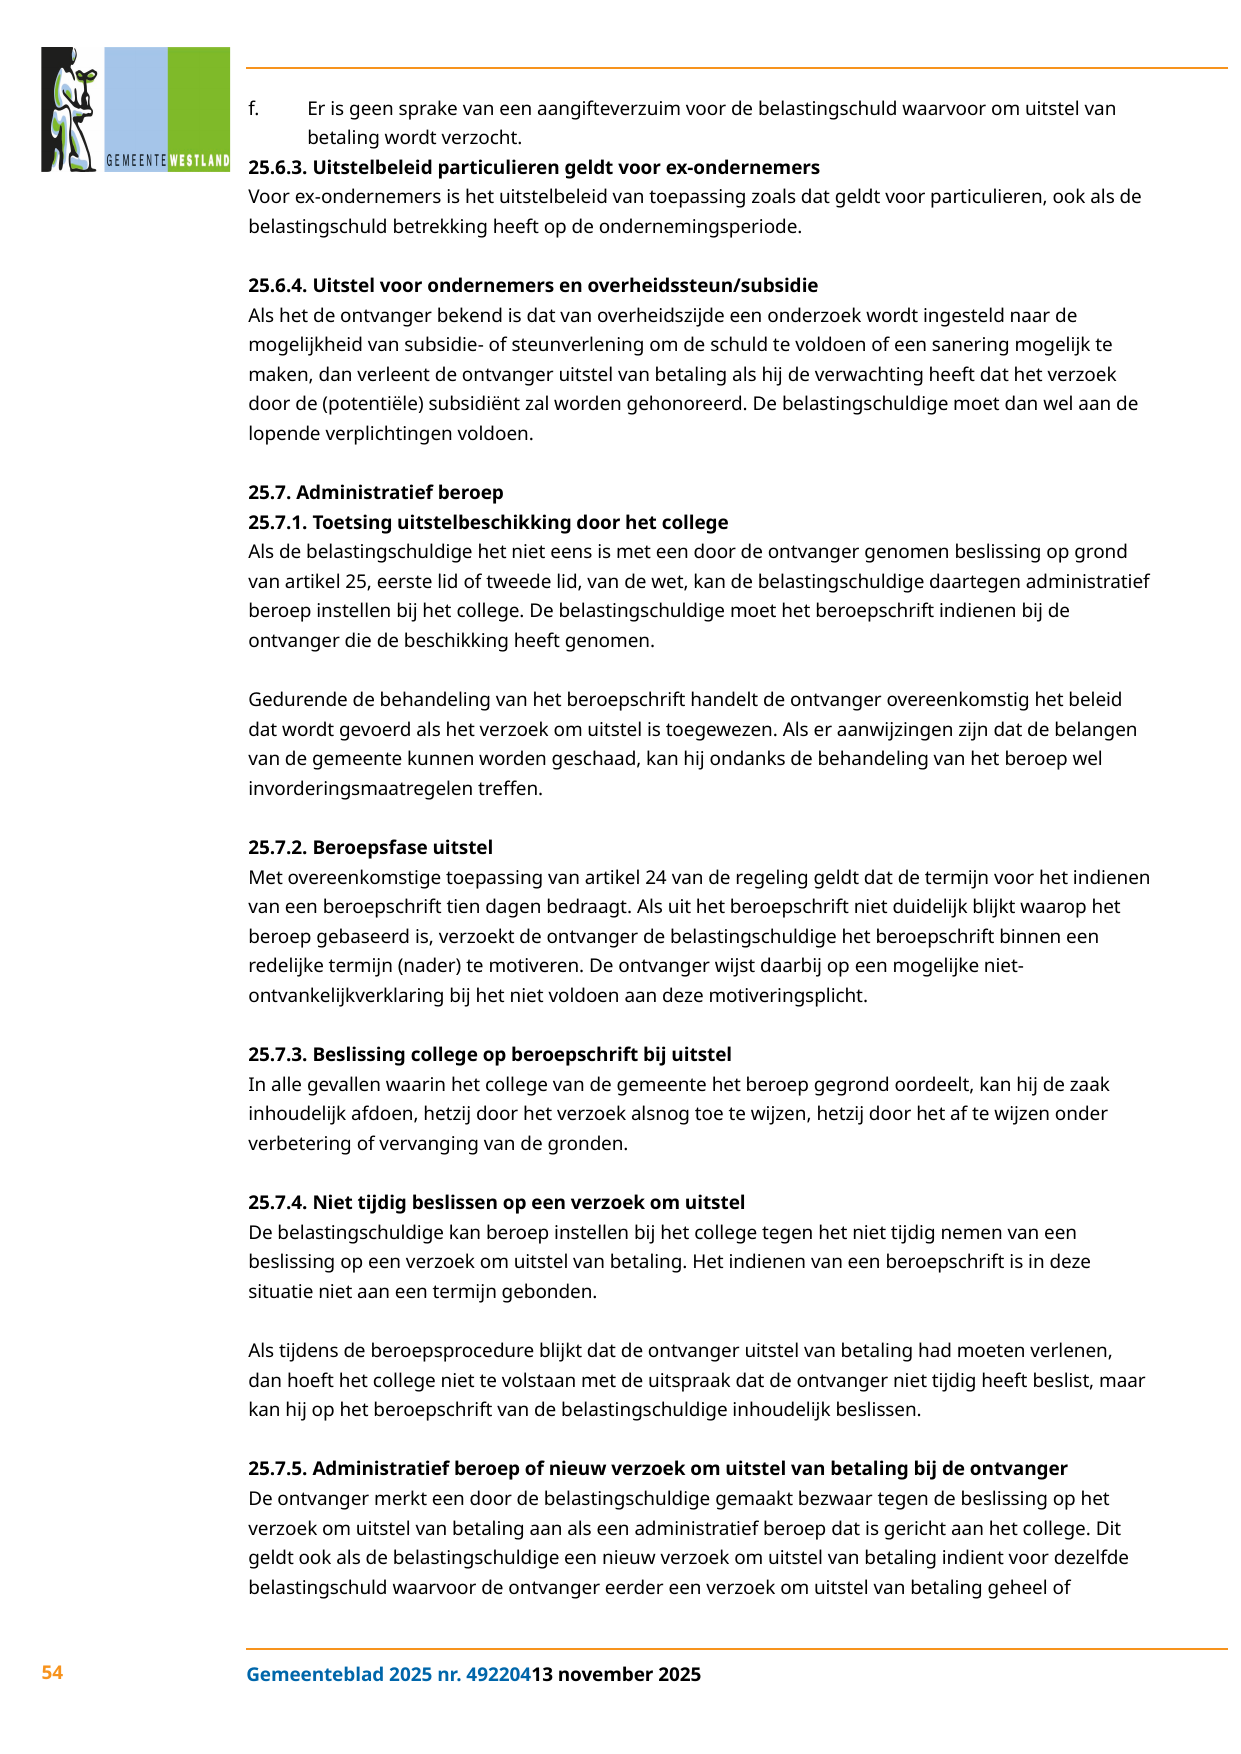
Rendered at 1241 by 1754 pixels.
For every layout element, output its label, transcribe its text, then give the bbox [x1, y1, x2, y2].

text De belastingschuldige kan beroep instellen bij het college tegen het niet tijdig nemen van een beslissing op een verzoek om uitstel van betaling. Het indienen van een beroepschrift is in deze situatie niet aan een termijn gebonden. [248, 1219, 1152, 1304]
text In alle gevallen waarin het college van de gemeente het beroep gegrond oordeelt, kan hij de zaak inhoudelijk afdoen, hetzij door het verzoek alsnog toe te wijzen, hetzij door het af te wijzen onder verbetering of vervanging van de gronden. [248, 1071, 1152, 1156]
text Voor ex-ondernemers is het uitstelbeleid van toepassing zoals dat geldt voor particulieren, ook als de belastingschuld betrekking heeft op de ondernemingsperiode. [248, 183, 1152, 239]
text 25.6.4. Uitstel voor ondernemers en overheidssteun/subsidie [248, 272, 1152, 298]
picture [41, 47, 231, 172]
text Met overeenkomstige toepassing van artikel 24 van de regeling geldt dat de termijn voor het indienen van een beroepschrift tien dagen bedraagt. Als uit het beroepschrift niet duidelijk blijkt waarop het beroep gebaseerd is, verzoekt de ontvanger de belastingschuldige het beroepschrift binnen een redelijke termijn (nader) te motiveren. De ontvanger wijst daarbij op een mogelijke niet-ontvankelijkverklaring bij het niet voldoen aan deze motiveringsplicht. [248, 864, 1152, 1008]
text 25.7. Administratief beroep [248, 479, 1152, 505]
text Gedurende de behandeling van het beroepschrift handelt de ontvanger overeenkomstig het beleid dat wordt gevoerd als het verzoek om uitstel is toegewezen. Als er aanwijzingen zijn dat de belangen van de gemeente kunnen worden geschaad, kan hij ondanks de behandeling van het beroep wel invorderingsmaatregelen treffen. [248, 686, 1152, 801]
text Als tijdens de beroepsprocedure blijkt dat de ontvanger uitstel van betaling had moeten verlenen, dan hoeft het college niet te volstaan met de uitspraak dat de ontvanger niet tijdig heeft beslist, maar kan hij op het beroepschrift van de belastingschuldige inhoudelijk beslissen. [248, 1337, 1152, 1422]
text 25.7.1. Toetsing uitstelbeschikking door het college [248, 509, 1152, 535]
list Er is geen sprake van een aangifteverzuim voor de belastingschuld waarvoor om uitstel van betaling wordt verzocht. [248, 95, 1152, 150]
text 25.7.2. Beroepsfase uitstel [248, 834, 1152, 860]
text Als het de ontvanger bekend is dat van overheidszijde een onderzoek wordt ingesteld naar de mogelijkheid van subsidie- of steunverlening om de schuld te voldoen of een sanering mogelijk te maken, dan verleent de ontvanger uitstel van betaling als hij de verwachting heeft dat het verzoek door de (potentiële) subsidiënt zal worden gehonoreerd. De belastingschuldige moet dan wel aan de lopende verplichtingen voldoen. [248, 302, 1152, 446]
text 25.6.3. Uitstelbeleid particulieren geldt voor ex-ondernemers [248, 154, 1152, 180]
text Als de belastingschuldige het niet eens is met een door de ontvanger genomen beslissing op grond van artikel 25, eerste lid of tweede lid, van de wet, kan de belastingschuldige daartegen administratief beroep instellen bij het college. De belastingschuldige moet het beroepschrift indienen bij de ontvanger die de beschikking heeft genomen. [248, 538, 1152, 653]
text De ontvanger merkt een door de belastingschuldige gemaakt bezwaar tegen de beslissing op het verzoek om uitstel van betaling aan als een administratief beroep dat is gericht aan het college. Dit geldt ook als de belastingschuldige een nieuw verzoek om uitstel van betaling indient voor dezelfde belastingschuld waarvoor de ontvanger eerder een verzoek om uitstel van betaling geheel of [248, 1485, 1152, 1600]
text 25.7.4. Niet tijdig beslissen op een verzoek om uitstel [248, 1189, 1152, 1215]
text 25.7.3. Beslissing college op beroepschrift bij uitstel [248, 1041, 1152, 1067]
text 25.7.5. Administratief beroep of nieuw verzoek om uitstel van betaling bij de ontvanger [248, 1456, 1152, 1481]
